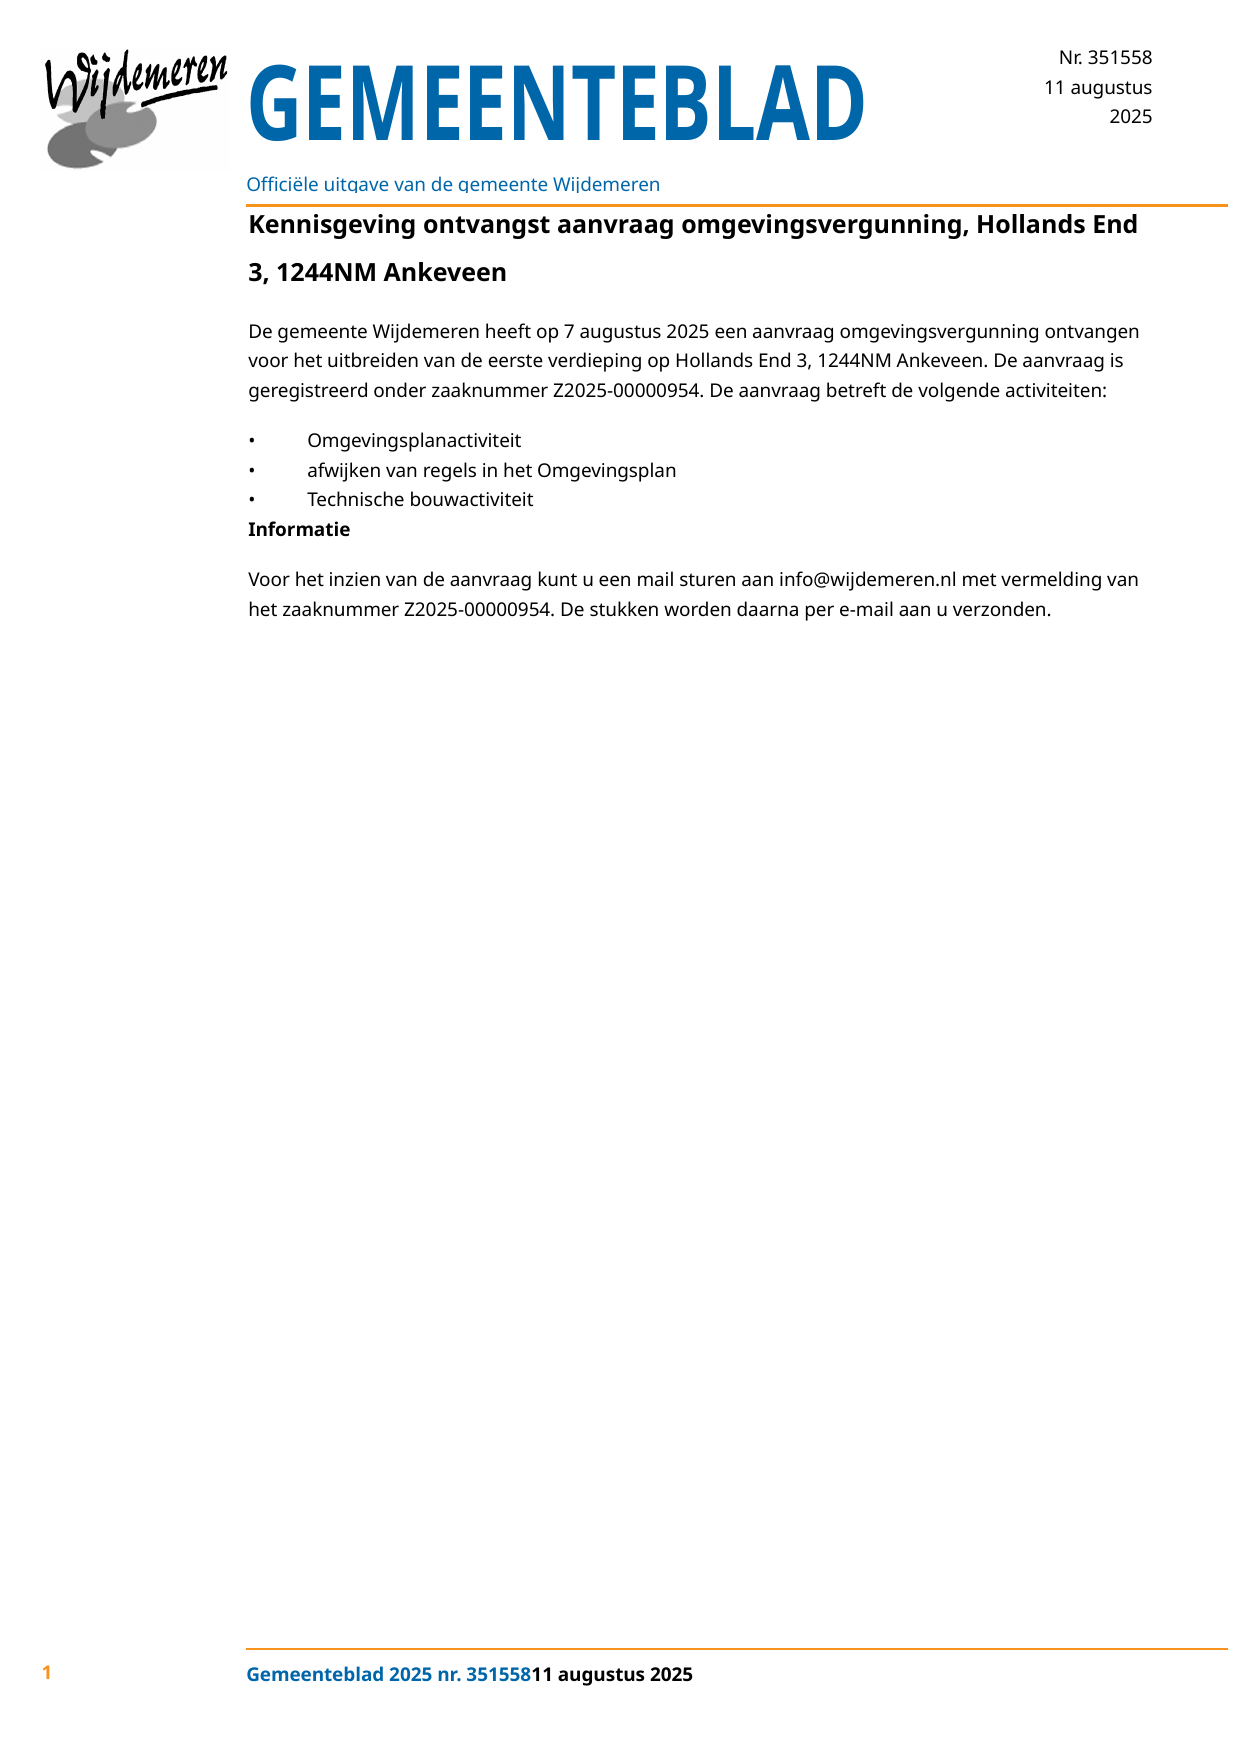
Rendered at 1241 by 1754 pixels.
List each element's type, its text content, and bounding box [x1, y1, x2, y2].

text Kennisgeving ontvangst aanvraag omgevingsvergunning, Hollands End 3, 1244NM Ankeveen [248, 207, 1152, 288]
text Informatie [248, 516, 1152, 542]
picture [41, 47, 231, 172]
text Voor het inzien van de aanvraag kunt u een mail sturen aan info@wijdemeren.nl met vermelding van het zaaknummer Z2025-00000954. De stukken worden daarna per e-mail aan u verzonden. [248, 567, 1152, 622]
list afwijken van regels in het Omgevingsplan [248, 457, 1152, 483]
list Omgevingsplanactiviteit [248, 427, 1152, 453]
text De gemeente Wijdemeren heeft op 7 augustus 2025 een aanvraag omgevingsvergunning ontvangen voor het uitbreiden van de eerste verdieping op Hollands End 3, 1244NM Ankeveen. De aanvraag is geregistreerd onder zaaknummer Z2025-00000954. De aanvraag betreft de volgende activiteiten: [248, 318, 1152, 403]
list Technische bouwactiviteit [248, 487, 1152, 512]
